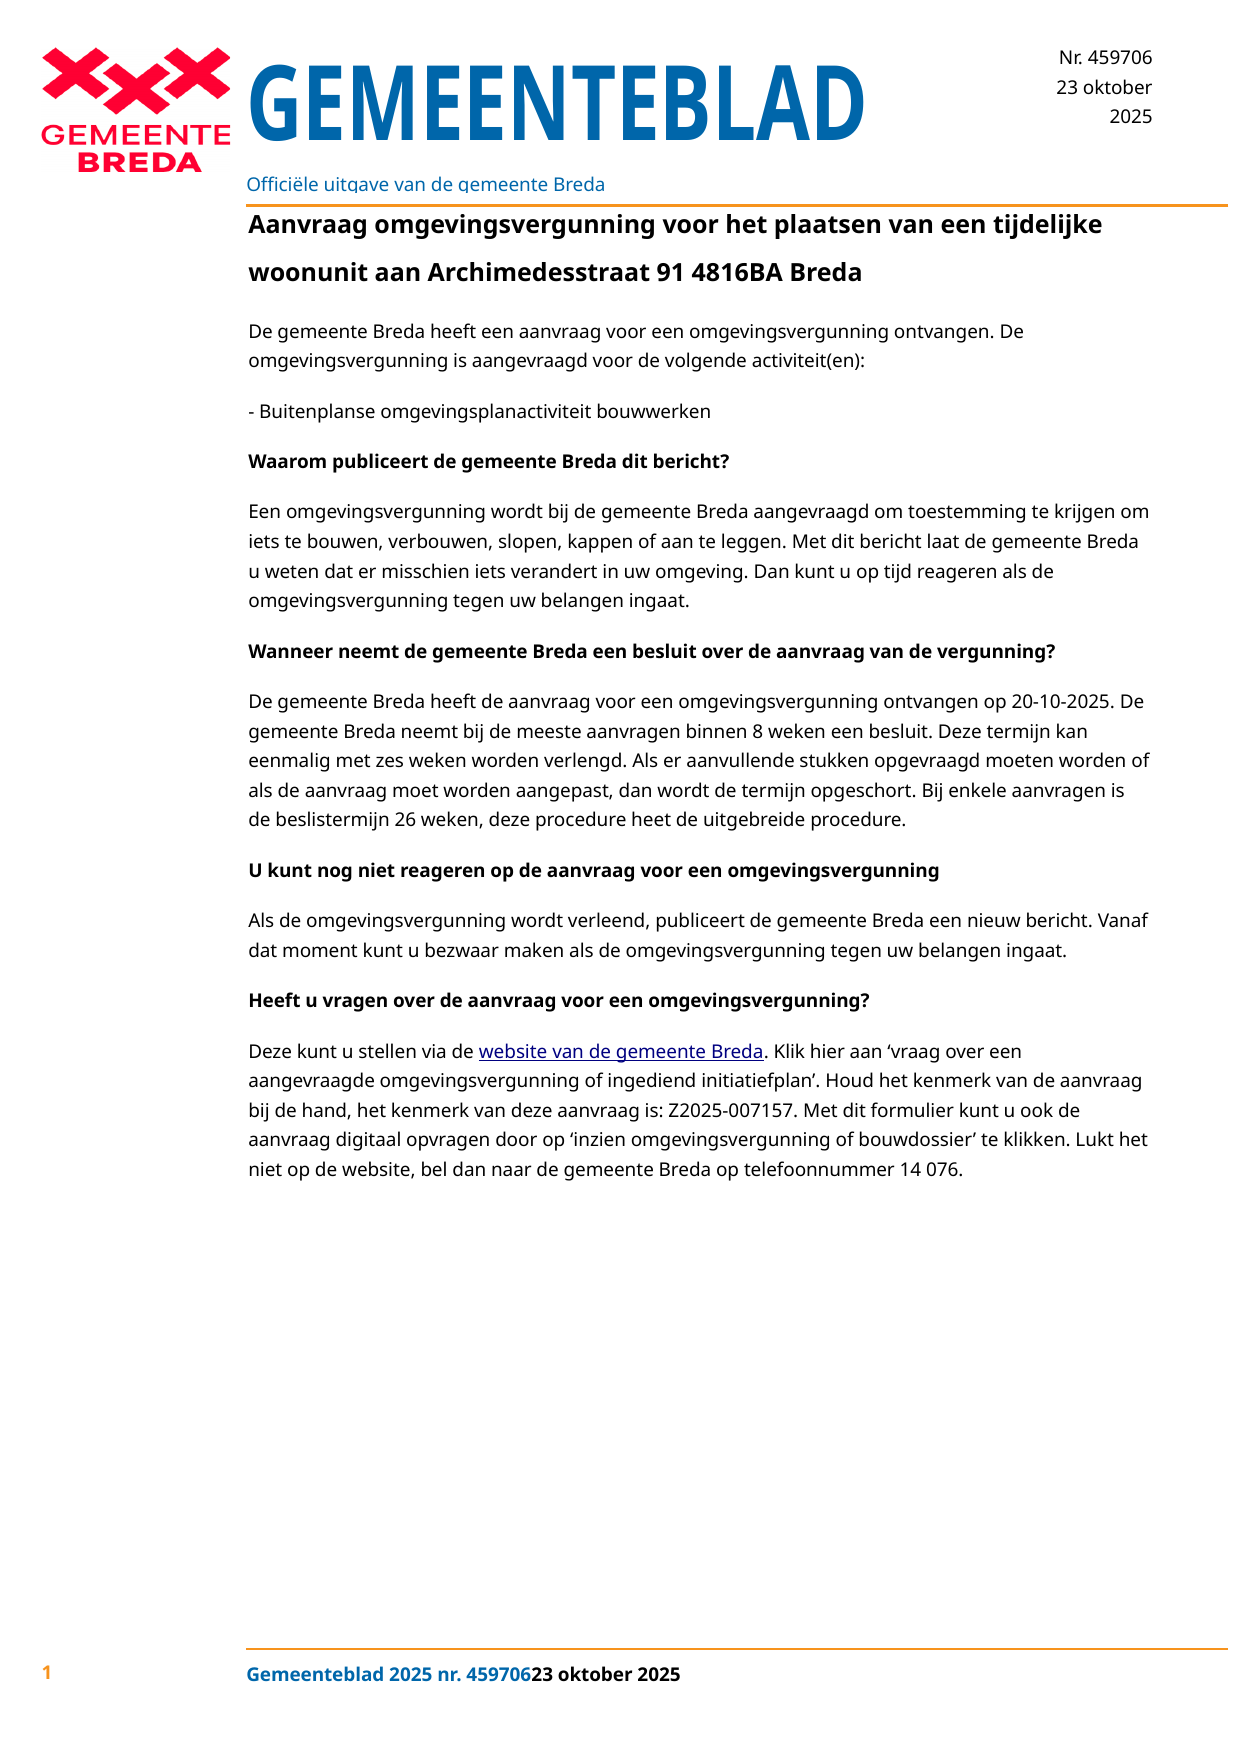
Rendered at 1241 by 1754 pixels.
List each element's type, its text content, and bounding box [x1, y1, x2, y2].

picture [41, 47, 231, 172]
text U kunt nog niet reageren op de aanvraag voor een omgevingsvergunning [248, 857, 1152, 883]
text - Buitenplanse omgevingsplanactiviteit bouwwerken [248, 398, 1152, 424]
text Aanvraag omgevingsvergunning voor het plaatsen van een tijdelijke woonunit aan Archimedesstraat 91 4816BA Breda [248, 207, 1152, 288]
text Een omgevingsvergunning wordt bij de gemeente Breda aangevraagd om toestemming te krijgen om iets te bouwen, verbouwen, slopen, kappen of aan te leggen. Met dit bericht laat de gemeente Breda u weten dat er misschien iets verandert in uw omgeving. Dan kunt u op tijd reageren als de omgevingsvergunning tegen uw belangen ingaat. [248, 499, 1152, 613]
text De gemeente Breda heeft een aanvraag voor een omgevingsvergunning ontvangen. De omgevingsvergunning is aangevraagd voor de volgende activiteit(en): [248, 318, 1152, 373]
text Heeft u vragen over de aanvraag voor een omgevingsvergunning? [248, 987, 1152, 1013]
text Deze kunt u stellen via de website van de gemeente Breda. Klik hier aan ‘vraag over een aangevraagde omgevingsvergunning of ingediend initiatiefplan’. Houd het kenmerk van de aanvraag bij de hand, het kenmerk van deze aanvraag is: Z2025-007157. Met dit formulier kunt u ook de aanvraag digitaal opvragen door op ‘inzien omgevingsvergunning of bouwdossier’ te klikken. Lukt het niet op de website, bel dan naar de gemeente Breda op telefoonnummer 14 076. [248, 1038, 1152, 1182]
text De gemeente Breda heeft de aanvraag voor een omgevingsvergunning ontvangen op 20-10-2025. De gemeente Breda neemt bij de meeste aanvragen binnen 8 weken een besluit. Deze termijn kan eenmalig met zes weken worden verlengd. Als er aanvullende stukken opgevraagd moeten worden of als de aanvraag moet worden aangepast, dan wordt de termijn opgeschort. Bij enkele aanvragen is de beslistermijn 26 weken, deze procedure heet de uitgebreide procedure. [248, 688, 1152, 832]
text Waarom publiceert de gemeente Breda dit bericht? [248, 448, 1152, 474]
text Als de omgevingsvergunning wordt verleend, publiceert de gemeente Breda een nieuw bericht. Vanaf dat moment kunt u bezwaar maken als de omgevingsvergunning tegen uw belangen ingaat. [248, 907, 1152, 963]
text Wanneer neemt de gemeente Breda een besluit over de aanvraag van de vergunning? [248, 638, 1152, 664]
